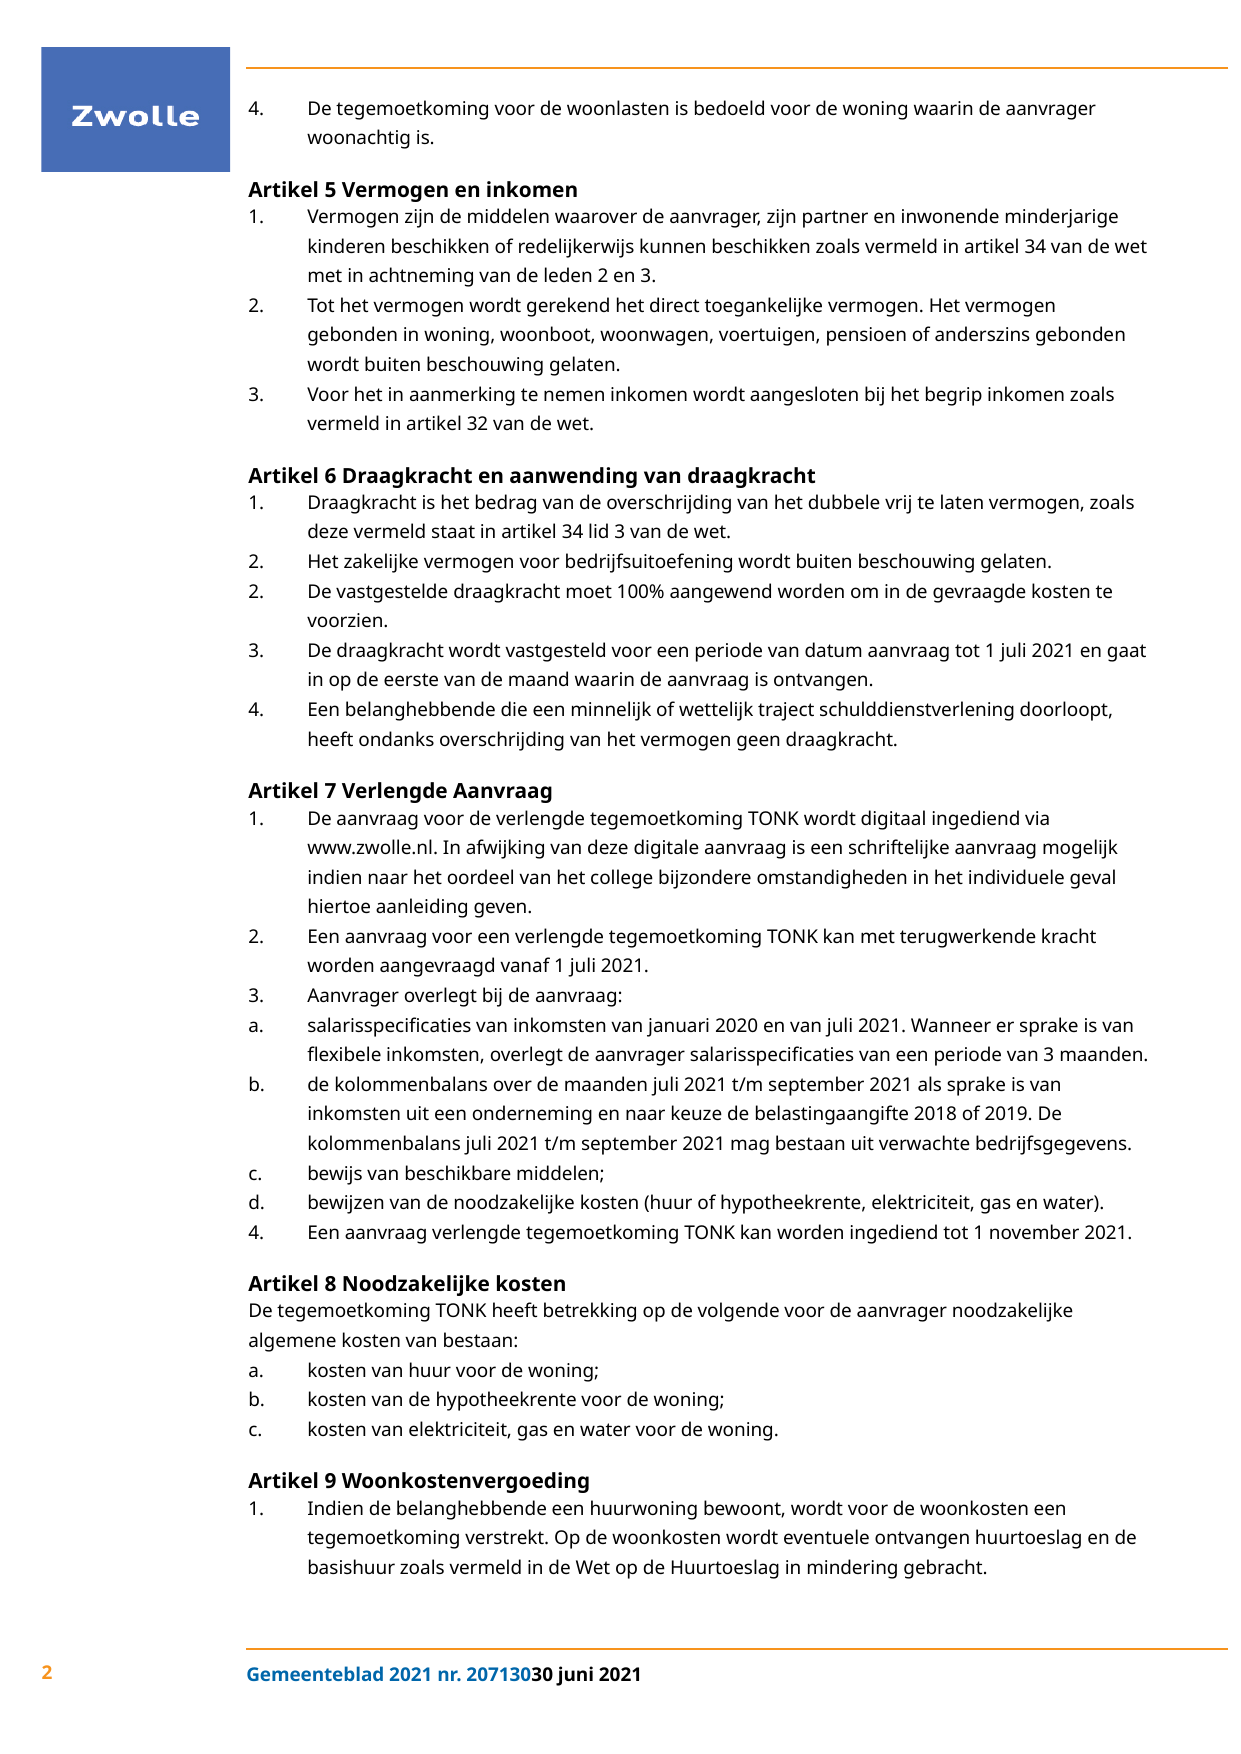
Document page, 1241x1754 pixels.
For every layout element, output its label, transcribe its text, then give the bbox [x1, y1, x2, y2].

list Een aanvraag voor een verlengde tegemoetkoming TONK kan met terugwerkende kracht worden aangevraagd vanaf 1 juli 2021. [248, 923, 1152, 978]
list Voor het in aanmerking te nemen inkomen wordt aangesloten bij het begrip inkomen zoals vermeld in artikel 32 van de wet. [248, 381, 1152, 436]
list De tegemoetkoming voor de woonlasten is bedoeld voor de woning waarin de aanvrager woonachtig is. [248, 95, 1152, 150]
picture [41, 47, 231, 172]
list Een belanghebbende die een minnelijk of wettelijk traject schulddienstverlening doorloopt, heeft ondanks overschrijding van het vermogen geen draagkracht. [248, 696, 1152, 752]
list salarisspecificaties van inkomsten van januari 2020 en van juli 2021. Wanneer er sprake is van flexibele inkomsten, overlegt de aanvrager salarisspecificaties van een periode van 3 maanden. [248, 1012, 1152, 1067]
text Artikel 5 Vermogen en inkomen [248, 175, 1152, 203]
list Het zakelijke vermogen voor bedrijfsuitoefening wordt buiten beschouwing gelaten. [248, 548, 1152, 574]
list De aanvraag voor de verlengde tegemoetkoming TONK wordt digitaal ingediend via www.zwolle.nl. In afwijking van deze digitale aanvraag is een schriftelijke aanvraag mogelijk indien naar het oordeel van het college bijzondere omstandigheden in het individuele geval hiertoe aanleiding geven. [248, 805, 1152, 919]
list de kolommenbalans over de maanden juli 2021 t/m september 2021 als sprake is van inkomsten uit een onderneming en naar keuze de belastingaangifte 2018 of 2019. De kolommenbalans juli 2021 t/m september 2021 mag bestaan uit verwachte bedrijfsgegevens. [248, 1071, 1152, 1156]
list kosten van huur voor de woning; [248, 1357, 1152, 1383]
list Een aanvraag verlengde tegemoetkoming TONK kan worden ingediend tot 1 november 2021. [248, 1219, 1152, 1244]
list bewijzen van de noodzakelijke kosten (huur of hypotheekrente, elektriciteit, gas en water). [248, 1189, 1152, 1215]
list Indien de belanghebbende een huurwoning bewoont, wordt voor de woonkosten een tegemoetkoming verstrekt. Op de woonkosten wordt eventuele ontvangen huurtoeslag en de basishuur zoals vermeld in de Wet op de Huurtoeslag in mindering gebracht. [248, 1495, 1152, 1580]
text Artikel 8 Noodzakelijke kosten [248, 1269, 1152, 1298]
list kosten van de hypotheekrente voor de woning; [248, 1386, 1152, 1412]
text Artikel 6 Draagkracht en aanwending van draagkracht [248, 461, 1152, 489]
list De draagkracht wordt vastgesteld voor een periode van datum aanvraag tot 1 juli 2021 en gaat in op de eerste van de maand waarin de aanvraag is ontvangen. [248, 637, 1152, 692]
text Artikel 7 Verlengde Aanvraag [248, 776, 1152, 805]
list bewijs van beschikbare middelen; [248, 1160, 1152, 1185]
list Vermogen zijn de middelen waarover de aanvrager, zijn partner en inwonende minderjarige kinderen beschikken of redelijkerwijs kunnen beschikken zoals vermeld in artikel 34 van de wet met in achtneming van de leden 2 en 3. [248, 203, 1152, 288]
list Aanvrager overlegt bij de aanvraag: [248, 982, 1152, 1008]
list De vastgestelde draagkracht moet 100% aangewend worden om in de gevraagde kosten te voorzien. [248, 578, 1152, 633]
list Draagkracht is het bedrag van de overschrijding van het dubbele vrij te laten vermogen, zoals deze vermeld staat in artikel 34 lid 3 van de wet. [248, 489, 1152, 544]
list kosten van elektriciteit, gas en water voor de woning. [248, 1416, 1152, 1442]
list Tot het vermogen wordt gerekend het direct toegankelijke vermogen. Het vermogen gebonden in woning, woonboot, woonwagen, voertuigen, pensioen of anderszins gebonden wordt buiten beschouwing gelaten. [248, 292, 1152, 377]
text Artikel 9 Woonkostenvergoeding [248, 1466, 1152, 1495]
text De tegemoetkoming TONK heeft betrekking op de volgende voor de aanvrager noodzakelijke algemene kosten van bestaan: [248, 1298, 1152, 1353]
